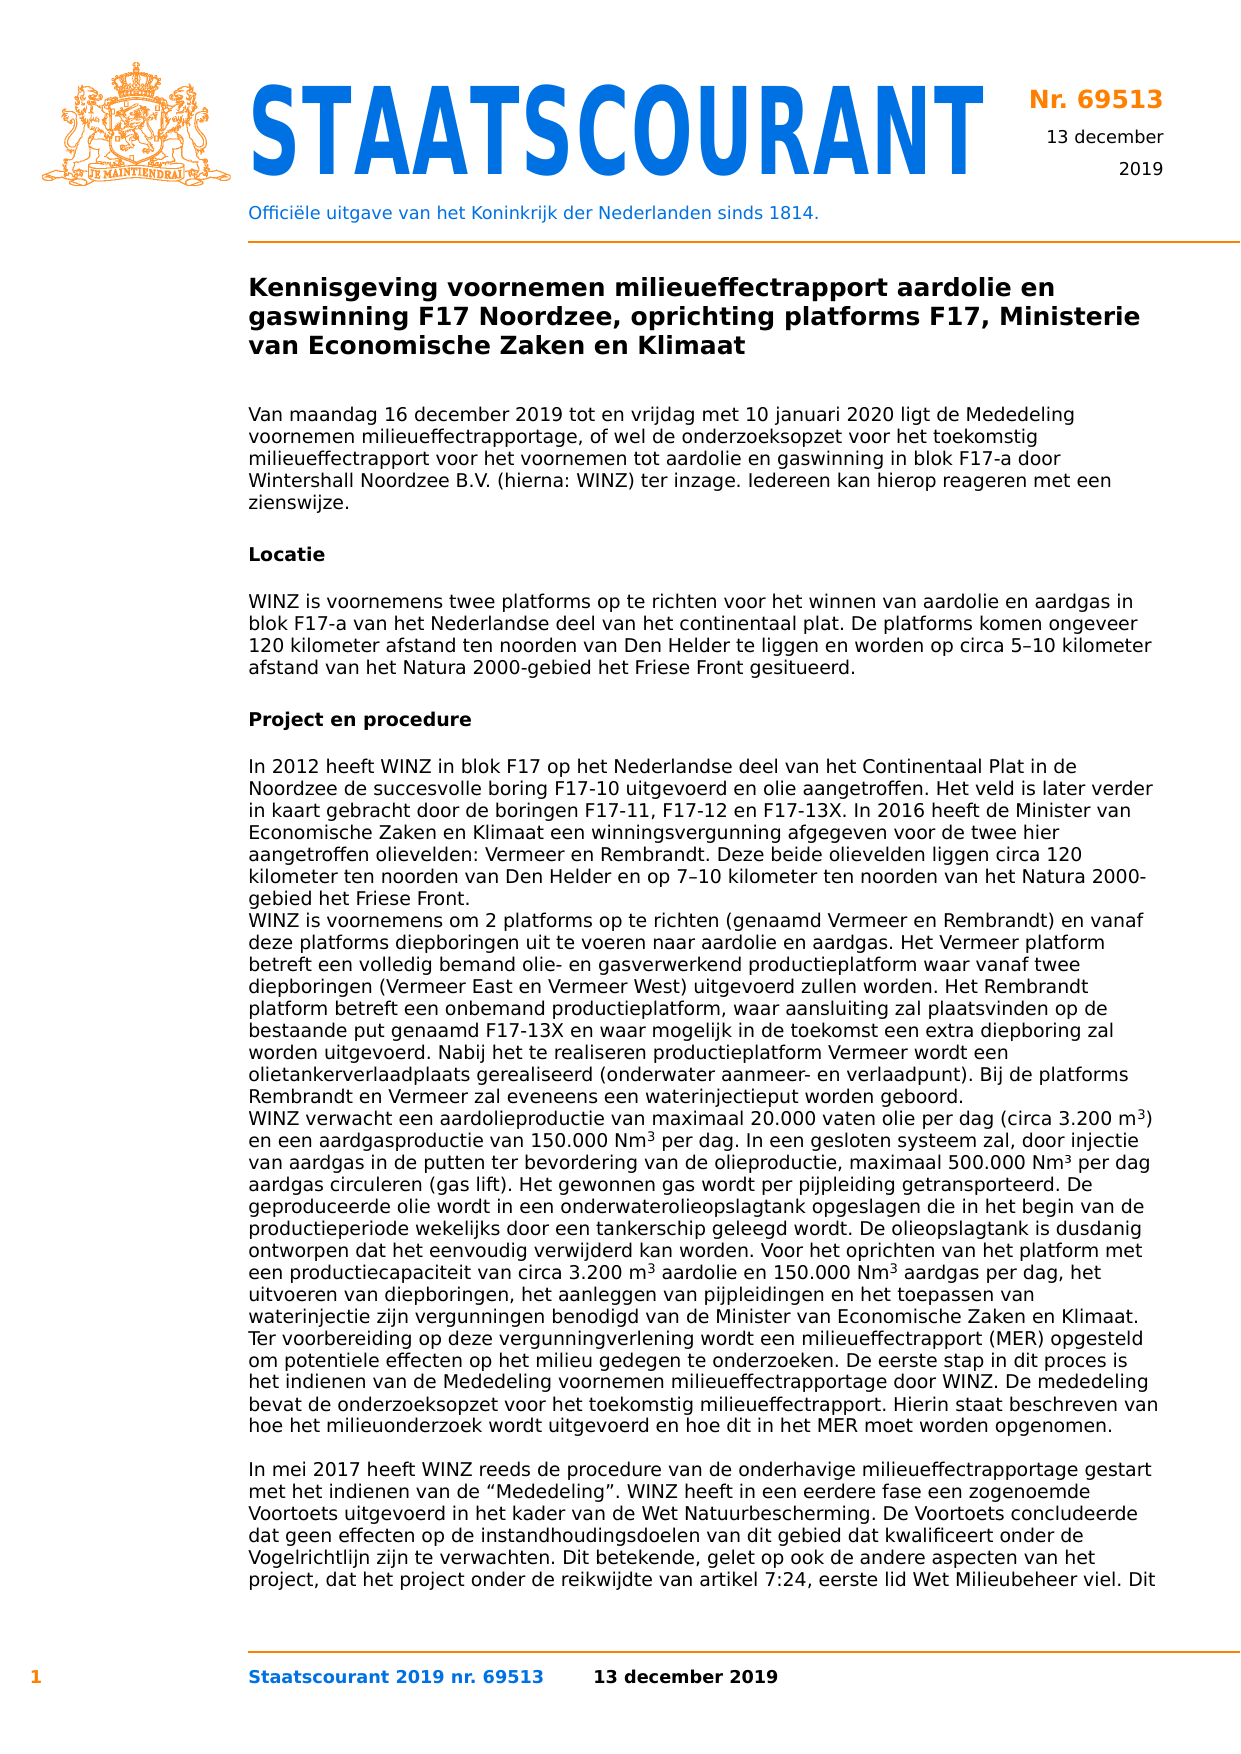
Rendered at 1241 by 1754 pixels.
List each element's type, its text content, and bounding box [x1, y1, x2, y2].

subtitle Locatie [248, 544, 1163, 566]
subtitle Project en procedure [248, 709, 1163, 731]
subtitle Kennisgeving voornemen milieueffectrapport aardolie en gaswinning F17 Noordzee, oprichting platforms F17, Ministerie van Economische Zaken en Klimaat [248, 273, 1163, 361]
text WINZ is voornemens om 2 platforms op te richten (genaamd Vermeer en Rembrandt) en vanaf deze platforms diepboringen uit te voeren naar aardolie en aardgas. Het Vermeer platform betreft een volledig bemand olie- en gasverwerkend productieplatform waar vanaf twee diepboringen (Vermeer East en Vermeer West) uitgevoerd zullen worden. Het Rembrandt platform betreft een onbemand productieplatform, waar aansluiting zal plaatsvinden op de bestaande put genaamd F17-13X en waar mogelijk in de toekomst een extra diepboring zal worden uitgevoerd. Nabij het te realiseren productieplatform Vermeer wordt een olietankerverlaadplaats gerealiseerd (onderwater aanmeer- en verlaadpunt). Bij de platforms Rembrandt en Vermeer zal eveneens een waterinjectieput worden geboord. [248, 910, 1163, 1108]
table_header Nr. 69513 [998, 62, 1240, 121]
table_header STAATSCOURANT [248, 62, 998, 203]
text In 2012 heeft WINZ in blok F17 op het Nederlandse deel van het Continentaal Plat in de Noordzee de succesvolle boring F17-10 uitgevoerd en olie aangetroffen. Het veld is later verder in kaart gebracht door de boringen F17-11, F17-12 en F17-13X. In 2016 heeft de Minister van Economische Zaken en Klimaat een winningsvergunning afgegeven voor de twee hier aangetroffen olievelden: Vermeer en Rembrandt. Deze beide olievelden liggen circa 120 kilometer ten noorden van Den Helder en op 7–10 kilometer ten noorden van het Natura 2000-gebied het Friese Front. [248, 756, 1163, 910]
table_cell 2019 [998, 153, 1240, 203]
text Van maandag 16 december 2019 tot en vrijdag met 10 januari 2020 ligt de Mededeling voornemen milieueffectrapportage, of wel de onderzoeksopzet voor het toekomstig milieueffectrapport voor het voornemen tot aardolie en gaswinning in blok F17-a door Wintershall Noordzee B.V. (hierna: WINZ) ter inzage. Iedereen kan hierop reageren met een zienswijze. [248, 404, 1163, 514]
text WINZ verwacht een aardolieproductie van maximaal 20.000 vaten olie per dag (circa 3.200 m3) en een aardgasproductie van 150.000 Nm3 per dag. In een gesloten systeem zal, door injectie van aardgas in de putten ter bevordering van de olieproductie, maximaal 500.000 Nm³ per dag aardgas circuleren (gas lift). Het gewonnen gas wordt per pijpleiding getransporteerd. De geproduceerde olie wordt in een onderwaterolieopslagtank opgeslagen die in het begin van de productieperiode wekelijks door een tankerschip geleegd wordt. De olieopslagtank is dusdanig ontworpen dat het eenvoudig verwijderd kan worden. Voor het oprichten van het platform met een productiecapaciteit van circa 3.200 m3 aardolie en 150.000 Nm3 aardgas per dag, het uitvoeren van diepboringen, het aanleggen van pijpleidingen en het toepassen van waterinjectie zijn vergunningen benodigd van de Minister van Economische Zaken en Klimaat. Ter voorbereiding op deze vergunningverlening wordt een milieueffectrapport (MER) opgesteld om potentiele effecten op het milieu gedegen te onderzoeken. De eerste stap in dit proces is het indienen van de Mededeling voornemen milieueffectrapportage door WINZ. De mededeling bevat de onderzoeksopzet voor het toekomstig milieueffectrapport. Hierin staat beschreven van hoe het milieuonderzoek wordt uitgevoerd en hoe dit in het MER moet worden opgenomen. [248, 1108, 1163, 1437]
text WINZ is voornemens twee platforms op te richten voor het winnen van aardolie en aardgas in blok F17-a van het Nederlandse deel van het continentaal plat. De platforms komen ongeveer 120 kilometer afstand ten noorden van Den Helder te liggen en worden op circa 5–10 kilometer afstand van het Natura 2000-gebied het Friese Front gesitueerd. [248, 591, 1163, 679]
table_header [25, 62, 248, 241]
table_cell Officiële uitgave van het Koninkrijk der Nederlanden sinds 1814. [248, 203, 1240, 241]
picture [41, 62, 231, 186]
table_cell 13 december [998, 121, 1240, 153]
text In mei 2017 heeft WINZ reeds de procedure van de onderhavige milieueffectrapportage gestart met het indienen van de “Mededeling”. WINZ heeft in een eerdere fase een zogenoemde Voortoets uitgevoerd in het kader van de Wet Natuurbescherming. De Voortoets concludeerde dat geen effecten op de instandhoudingsdoelen van dit gebied dat kwalificeert onder de Vogelrichtlijn zijn te verwachten. Dit betekende, gelet op ook de andere aspecten van het project, dat het project onder de reikwijdte van artikel 7:24, eerste lid Wet Milieubeheer viel. Dit [248, 1459, 1163, 1591]
